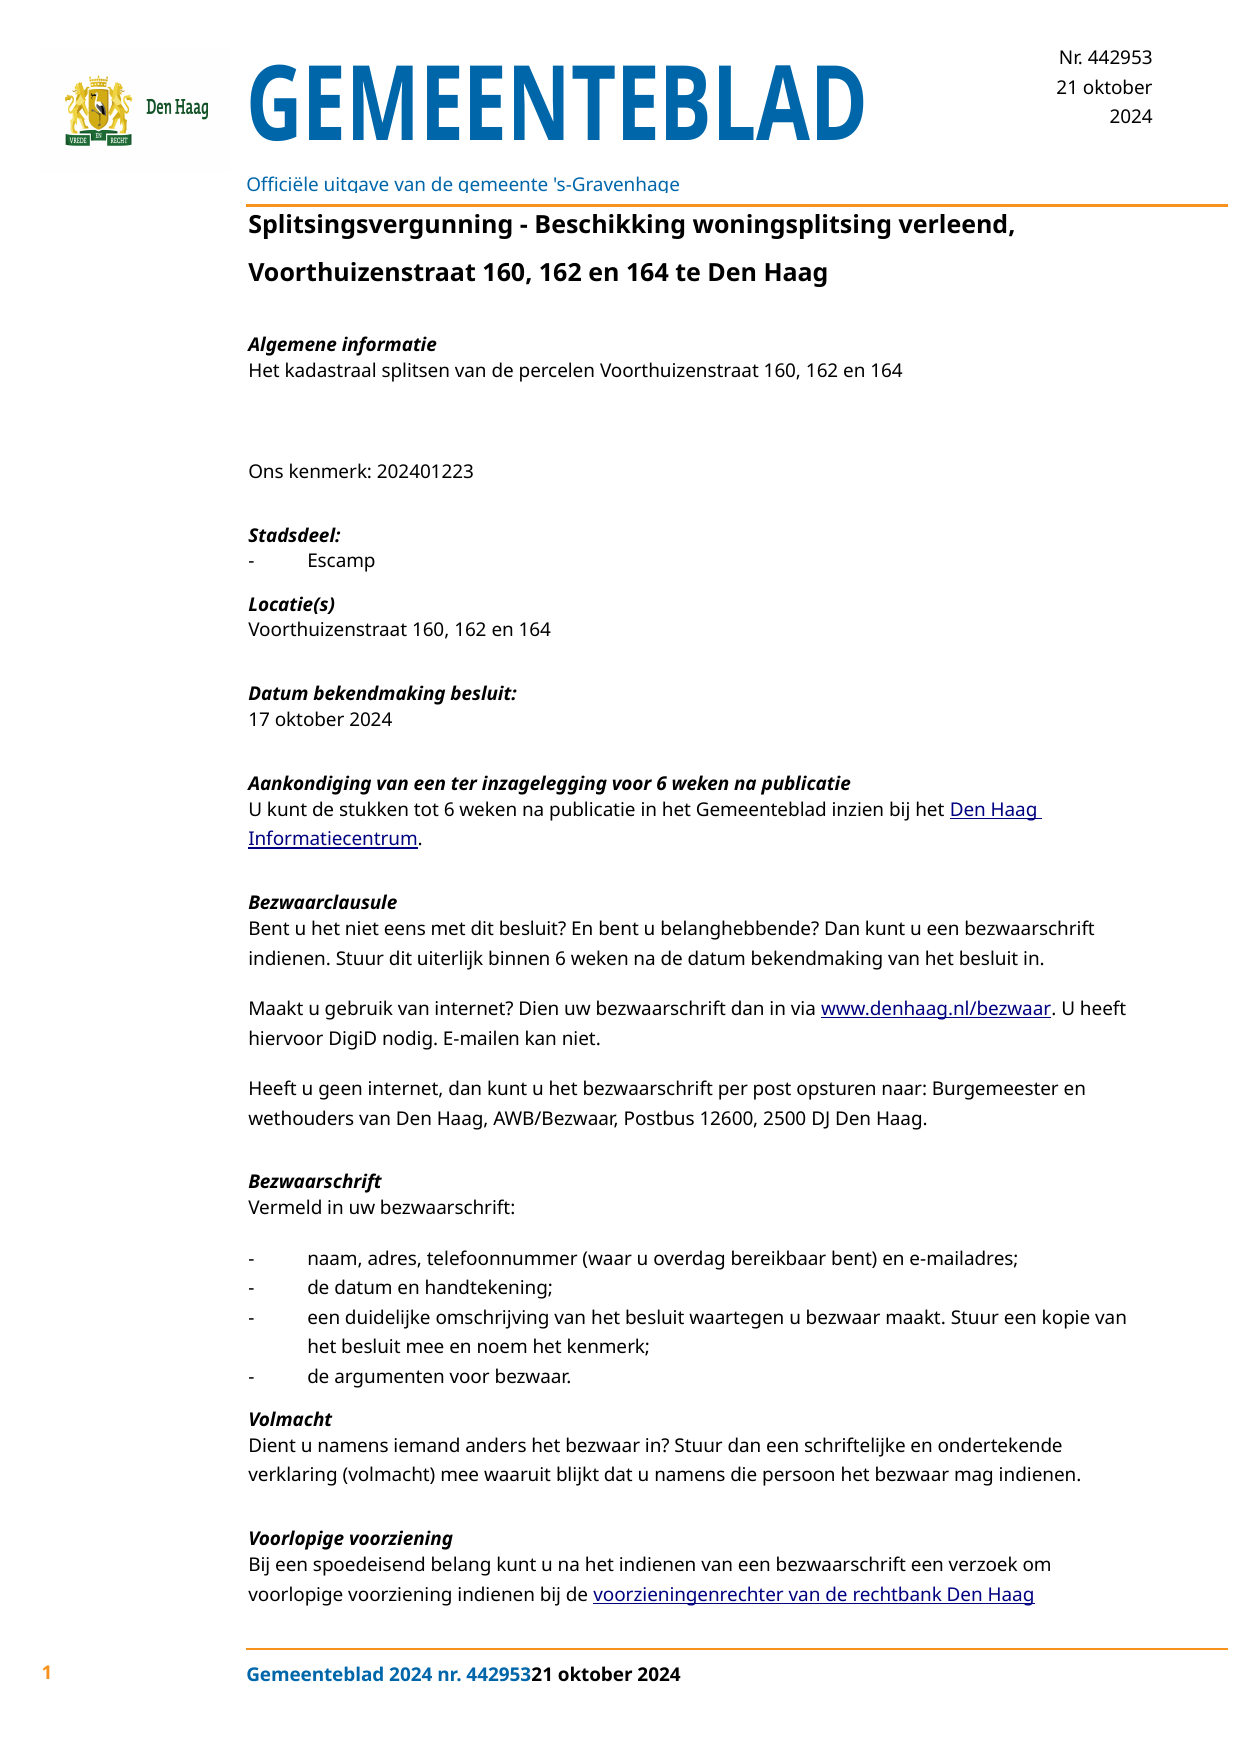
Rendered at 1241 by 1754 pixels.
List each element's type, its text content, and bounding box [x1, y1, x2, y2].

text Bezwaarclausule [248, 889, 1152, 915]
text Datum bekendmaking besluit: [248, 681, 1152, 706]
list Escamp [248, 548, 1152, 573]
text Stadsdeel: [248, 522, 1152, 548]
text Bezwaarschrift [248, 1169, 1152, 1194]
list naam, adres, telefoonnummer (waar u overdag bereikbaar bent) en e-mailadres; [248, 1245, 1152, 1271]
text Bij een spoedeisend belang kunt u na het indienen van een bezwaarschrift een verzoek om voorlopige voorziening indienen bij de voorzieningenrechter van de rechtbank Den Haag [248, 1551, 1152, 1607]
text Maakt u gebruik van internet? Dien uw bezwaarschrift dan in via www.denhaag.nl/bezwaar. U heeft hiervoor DigiD nodig. E-mailen kan niet. [248, 995, 1152, 1051]
list de datum en handtekening; [248, 1274, 1152, 1300]
text Volmacht [248, 1406, 1152, 1432]
text Voorlopige voorziening [248, 1526, 1152, 1551]
list de argumenten voor bezwaar. [248, 1363, 1152, 1389]
text Dient u namens iemand anders het bezwaar in? Stuur dan een schriftelijke en ondertekende verklaring (volmacht) mee waaruit blijkt dat u namens die persoon het bezwaar mag indienen. [248, 1432, 1152, 1487]
text Splitsingsvergunning - Beschikking woningsplitsing verleend, Voorthuizenstraat 160, 162 en 164 te Den Haag [248, 207, 1152, 288]
text Heeft u geen internet, dan kunt u het bezwaarschrift per post opsturen naar: Burgemeester en wethouders van Den Haag, AWB/Bezwaar, Postbus 12600, 2500 DJ Den Haag. [248, 1075, 1152, 1131]
text Het kadastraal splitsen van de percelen Voorthuizenstraat 160, 162 en 164 [248, 357, 1152, 383]
text Algemene informatie [248, 331, 1152, 357]
picture [41, 47, 231, 172]
text U kunt de stukken tot 6 weken na publicatie in het Gemeenteblad inzien bij het Den Haag Informatiecentrum. [248, 796, 1152, 851]
text Aankondiging van een ter inzagelegging voor 6 weken na publicatie [248, 770, 1152, 796]
text Vermeld in uw bezwaarschrift: [248, 1194, 1152, 1220]
text Ons kenmerk: 202401223 [248, 458, 1152, 484]
text Voorthuizenstraat 160, 162 en 164 [248, 617, 1152, 642]
text Bent u het niet eens met dit besluit? En bent u belanghebbende? Dan kunt u een bezwaarschrift indienen. Stuur dit uiterlijk binnen 6 weken na de datum bekendmaking van het besluit in. [248, 915, 1152, 971]
list een duidelijke omschrijving van het besluit waartegen u bezwaar maakt. Stuur een kopie van het besluit mee en noem het kenmerk; [248, 1304, 1152, 1359]
text 17 oktober 2024 [248, 706, 1152, 732]
text Locatie(s) [248, 591, 1152, 617]
